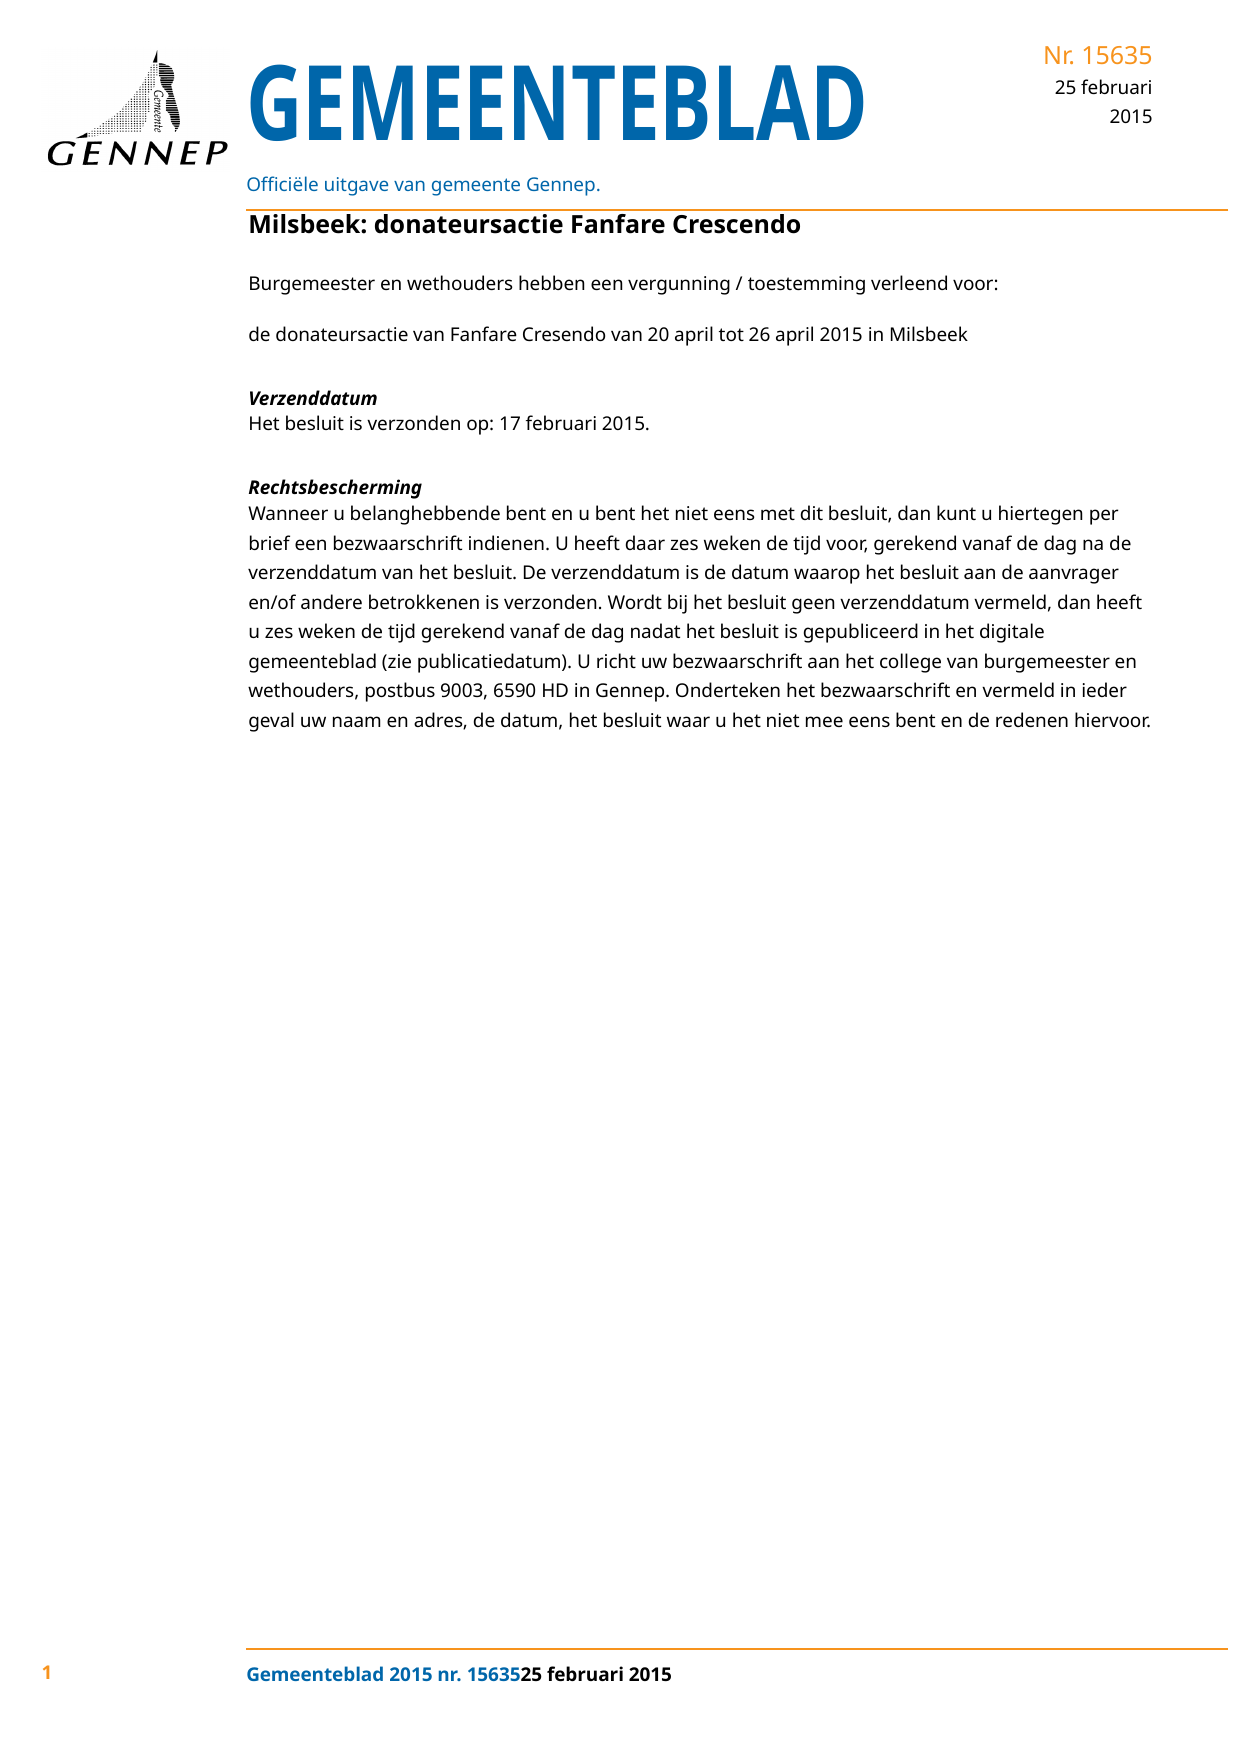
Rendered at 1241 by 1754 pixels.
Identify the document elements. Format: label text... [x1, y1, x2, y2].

text Het besluit is verzonden op: 17 februari 2015. [248, 410, 1152, 436]
picture [41, 47, 231, 172]
text de donateursactie van Fanfare Cresendo van 20 april tot 26 april 2015 in Milsbeek [248, 321, 1152, 346]
text Verzenddatum [248, 385, 1152, 410]
text Rechtsbescherming [248, 474, 1152, 500]
text Burgemeester en wethouders hebben een vergunning / toestemming verleend voor: [248, 270, 1152, 296]
text Wanneer u belanghebbende bent en u bent het niet eens met dit besluit, dan kunt u hiertegen per brief een bezwaarschrift indienen. U heeft daar zes weken de tijd voor, gerekend vanaf de dag na de verzenddatum van het besluit. De verzenddatum is de datum waarop het besluit aan de aanvrager en/of andere betrokkenen is verzonden. Wordt bij het besluit geen verzenddatum vermeld, dan heeft u zes weken de tijd gerekend vanaf de dag nadat het besluit is gepubliceerd in het digitale gemeenteblad (zie publicatiedatum). U richt uw bezwaarschrift aan het college van burgemeester en wethouders, postbus 9003, 6590 HD in Gennep. Onderteken het bezwaarschrift en vermeld in ieder geval uw naam en adres, de datum, het besluit waar u het niet mee eens bent en de redenen hiervoor. [248, 500, 1152, 733]
text Milsbeek: donateursactie Fanfare Crescendo [248, 211, 1152, 241]
